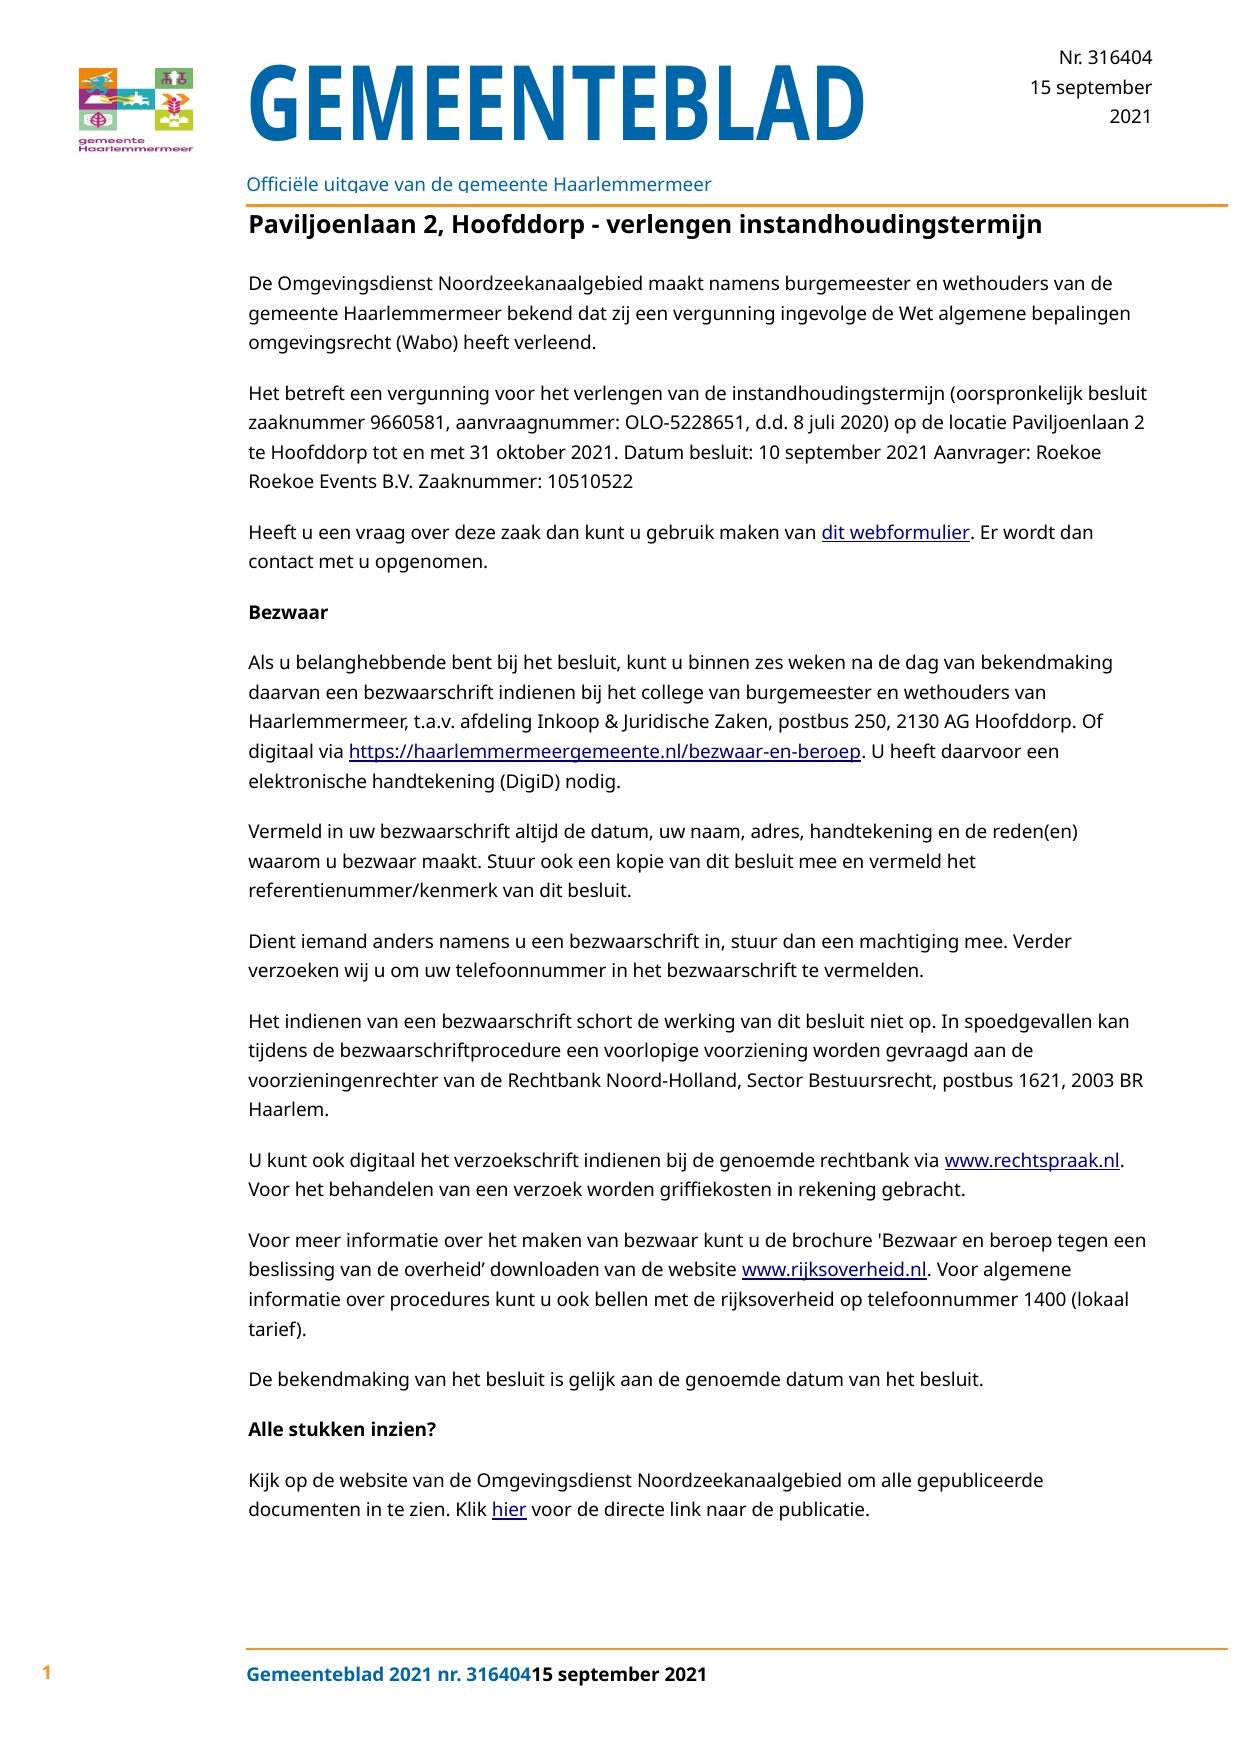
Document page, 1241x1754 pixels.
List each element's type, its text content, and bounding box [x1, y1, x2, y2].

text Als u belanghebbende bent bij het besluit, kunt u binnen zes weken na de dag van bekendmaking daarvan een bezwaarschrift indienen bij het college van burgemeester en wethouders van Haarlemmermeer, t.a.v. afdeling Inkoop & Juridische Zaken, postbus 250, 2130 AG Hoofddorp. Of digitaal via https://haarlemmermeergemeente.nl/bezwaar-en-beroep. U heeft daarvoor een elektronische handtekening (DigiD) nodig. [248, 649, 1152, 793]
text De Omgevingsdienst Noordzeekanaalgebied maakt namens burgemeester en wethouders van de gemeente Haarlemmermeer bekend dat zij een vergunning ingevolge de Wet algemene bepalingen omgevingsrecht (Wabo) heeft verleend. [248, 270, 1152, 355]
text De bekendmaking van het besluit is gelijk aan de genoemde datum van het besluit. [248, 1366, 1152, 1392]
text Heeft u een vraag over deze zaak dan kunt u gebruik maken van dit webformulier. Er wordt dan contact met u opgenomen. [248, 519, 1152, 574]
text Het indienen van een bezwaarschrift schort de werking van dit besluit niet op. In spoedgevallen kan tijdens de bezwaarschriftprocedure een voorlopige voorziening worden gevraagd aan de voorzieningenrechter van de Rechtbank Noord-Holland, Sector Bestuursrecht, postbus 1621, 2003 BR Haarlem. [248, 1008, 1152, 1122]
text Het betreft een vergunning voor het verlengen van de instandhoudingstermijn (oorspronkelijk besluit zaaknummer 9660581, aanvraagnummer: OLO-5228651, d.d. 8 juli 2020) op de locatie Paviljoenlaan 2 te Hoofddorp tot en met 31 oktober 2021. Datum besluit: 10 september 2021 Aanvrager: Roekoe Roekoe Events B.V. Zaaknummer: 10510522 [248, 380, 1152, 494]
text Bezwaar [248, 599, 1152, 625]
text Vermeld in uw bezwaarschrift altijd de datum, uw naam, adres, handtekening en de reden(en) waarom u bezwaar maakt. Stuur ook een kopie van dit besluit mee en vermeld het referentienummer/kenmerk van dit besluit. [248, 818, 1152, 903]
text Alle stukken inzien? [248, 1417, 1152, 1442]
text Paviljoenlaan 2, Hoofddorp - verlengen instandhoudingstermijn [248, 207, 1152, 241]
text Dient iemand anders namens u een bezwaarschrift in, stuur dan een machtiging mee. Verder verzoeken wij u om uw telefoonnummer in het bezwaarschrift te vermelden. [248, 928, 1152, 983]
text U kunt ook digitaal het verzoekschrift indienen bij de genoemde rechtbank via www.rechtspraak.nl. Voor het behandelen van een verzoek worden griffiekosten in rekening gebracht. [248, 1147, 1152, 1202]
picture [41, 47, 231, 172]
text Voor meer informatie over het maken van bezwaar kunt u de brochure 'Bezwaar en beroep tegen een beslissing van de overheid’ downloaden van de website www.rijksoverheid.nl. Voor algemene informatie over procedures kunt u ook bellen met de rijksoverheid op telefoonnummer 1400 (lokaal tarief). [248, 1227, 1152, 1341]
text Kijk op de website van de Omgevingsdienst Noordzeekanaalgebied om alle gepubliceerde documenten in te zien. Klik hier voor de directe link naar de publicatie. [248, 1467, 1152, 1522]
